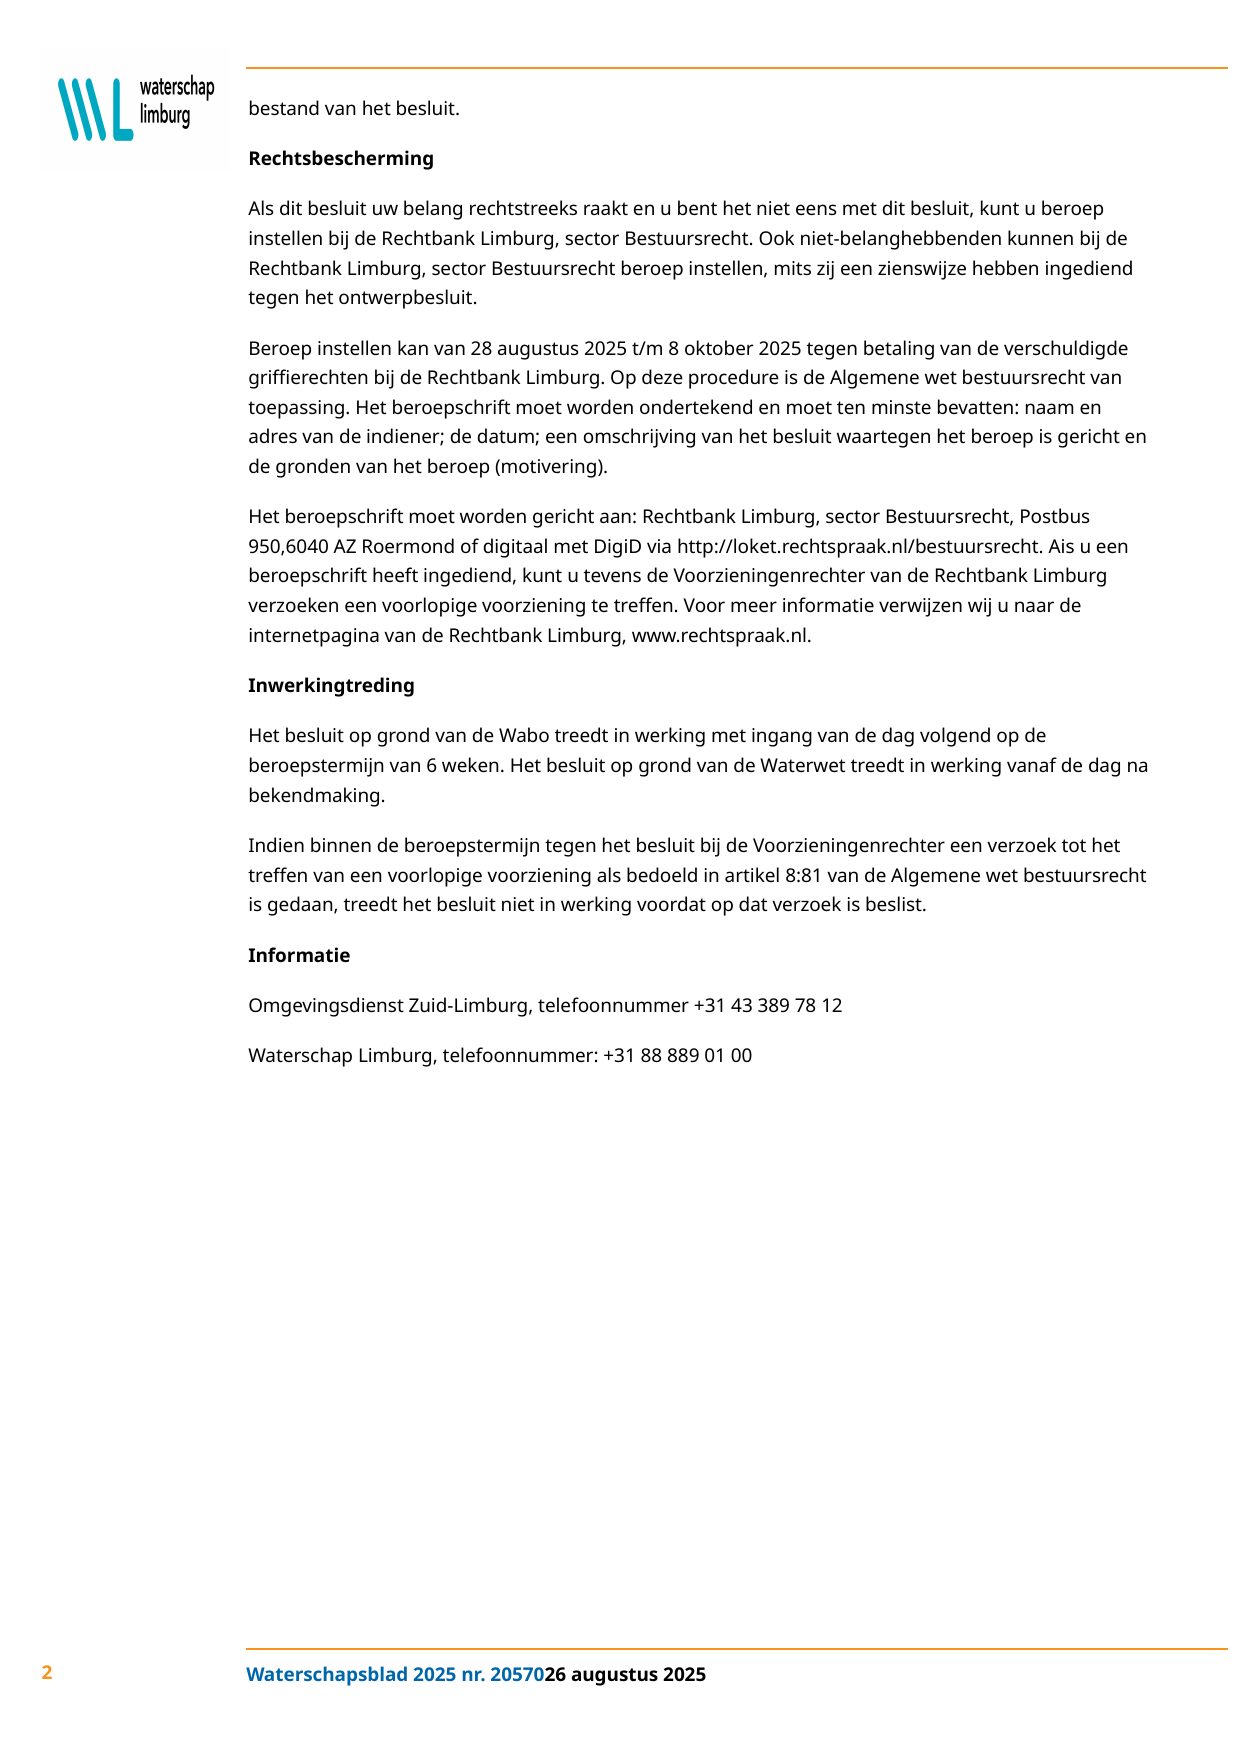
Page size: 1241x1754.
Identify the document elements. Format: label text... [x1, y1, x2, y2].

text Rechtsbescherming [248, 145, 1152, 171]
text Indien binnen de beroepstermijn tegen het besluit bij de Voorzieningenrechter een verzoek tot het treffen van een voorlopige voorziening als bedoeld in artikel 8:81 van de Algemene wet bestuursrecht is gedaan, treedt het besluit niet in werking voordat op dat verzoek is beslist. [248, 832, 1152, 917]
text Als dit besluit uw belang rechtstreeks raakt en u bent het niet eens met dit besluit, kunt u beroep instellen bij de Rechtbank Limburg, sector Bestuursrecht. Ook niet-belanghebbenden kunnen bij de Rechtbank Limburg, sector Bestuursrecht beroep instellen, mits zij een zienswijze hebben ingediend tegen het ontwerpbesluit. [248, 196, 1152, 310]
picture [41, 47, 231, 172]
text Informatie [248, 942, 1152, 968]
text Het besluit op grond van de Wabo treedt in werking met ingang van de dag volgend op de beroepstermijn van 6 weken. Het besluit op grond van de Waterwet treedt in werking vanaf de dag na bekendmaking. [248, 723, 1152, 808]
text Waterschap Limburg, telefoonnummer: +31 88 889 01 00 [248, 1043, 1152, 1068]
text Het beroepschrift moet worden gericht aan: Rechtbank Limburg, sector Bestuursrecht, Postbus 950,6040 AZ Roermond of digitaal met DigiD via http://loket.rechtspraak.nl/bestuursrecht. Ais u een beroepschrift heeft ingediend, kunt u tevens de Voorzieningenrechter van de Rechtbank Limburg verzoeken een voorlopige voorziening te treffen. Voor meer informatie verwijzen wij u naar de internetpagina van de Rechtbank Limburg, www.rechtspraak.nl. [248, 503, 1152, 648]
text Omgevingsdienst Zuid-Limburg, telefoonnummer +31 43 389 78 12 [248, 992, 1152, 1018]
text Beroep instellen kan van 28 augustus 2025 t/m 8 oktober 2025 tegen betaling van de verschuldigde griffierechten bij de Rechtbank Limburg. Op deze procedure is de Algemene wet bestuursrecht van toepassing. Het beroepschrift moet worden ondertekend en moet ten minste bevatten: naam en adres van de indiener; de datum; een omschrijving van het besluit waartegen het beroep is gericht en de gronden van het beroep (motivering). [248, 335, 1152, 479]
text Inwerkingtreding [248, 672, 1152, 698]
text bestand van het besluit. [248, 95, 1152, 121]
